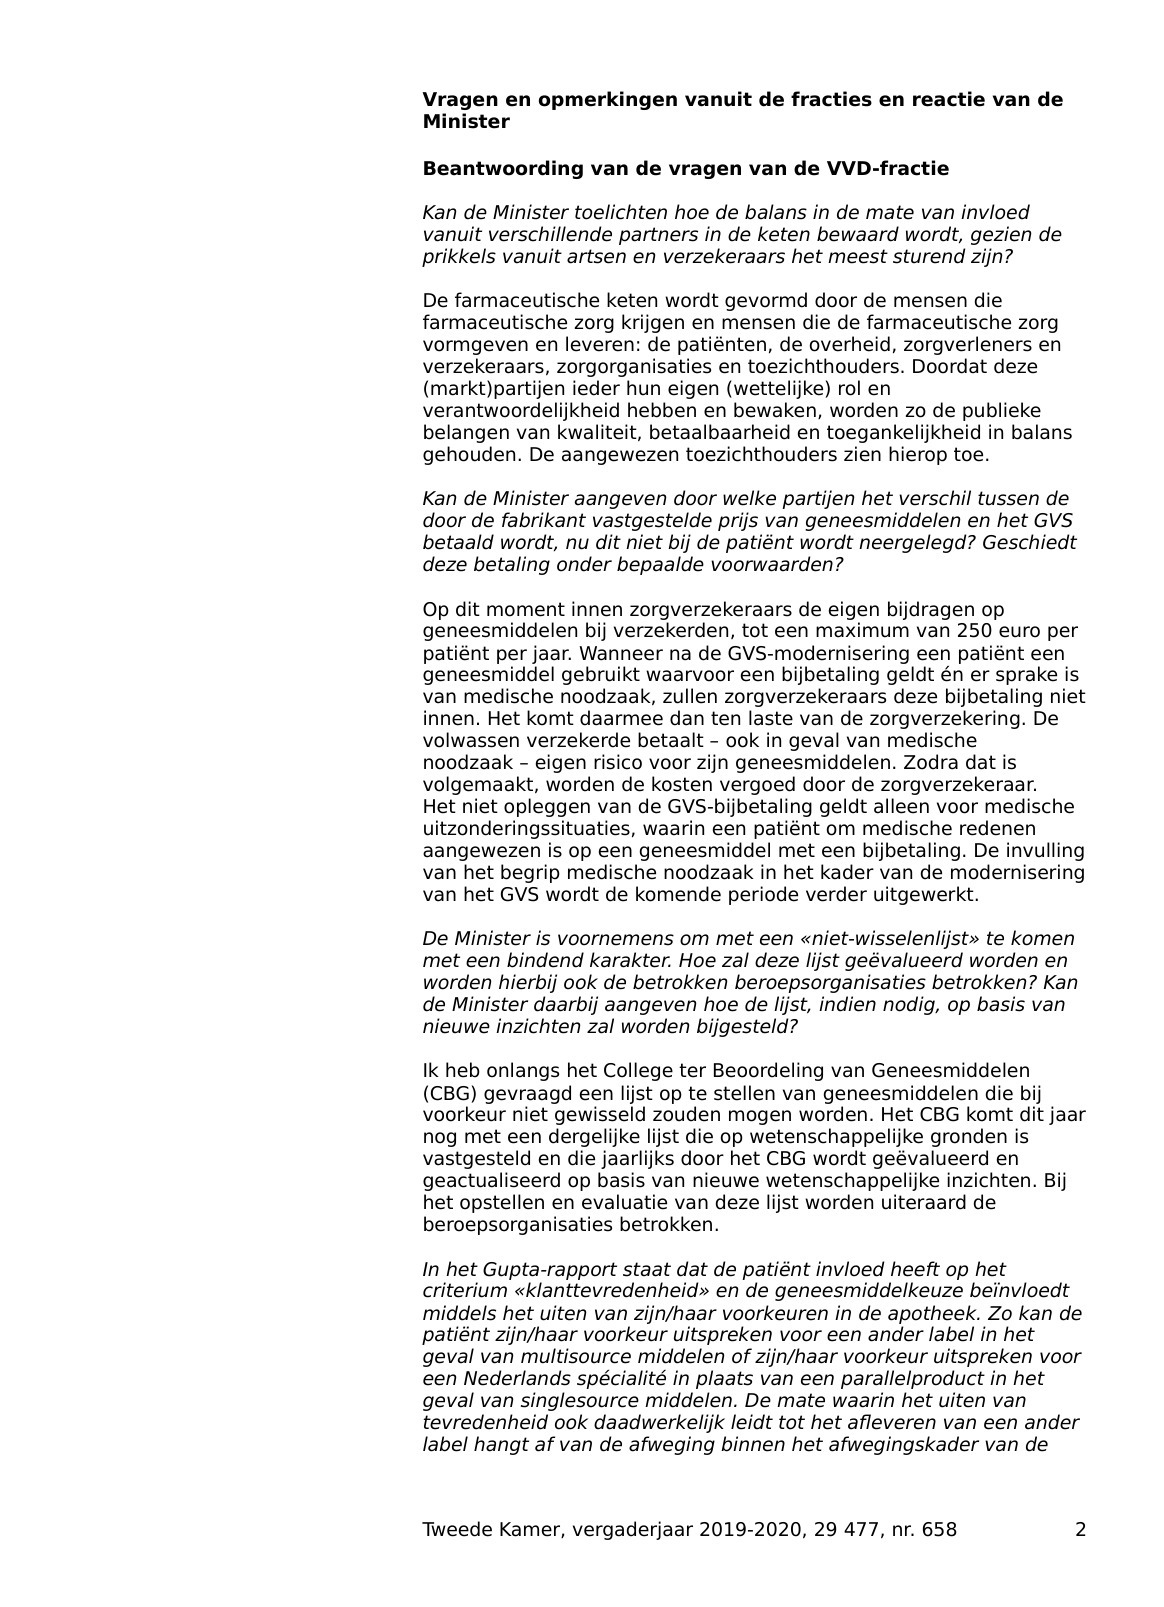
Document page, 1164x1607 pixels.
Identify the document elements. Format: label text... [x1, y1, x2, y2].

text Ik heb onlangs het College ter Beoordeling van Geneesmiddelen (CBG) gevraagd een lijst op te stellen van geneesmiddelen die bij voorkeur niet gewisseld zouden mogen worden. Het CBG komt dit jaar nog met een dergelijke lijst die op wetenschappelijke gronden is vastgesteld en die jaarlijks door het CBG wordt geëvalueerd en geactualiseerd op basis van nieuwe wetenschappelijke inzichten. Bij het opstellen en evaluatie van deze lijst worden uiteraard de beroepsorganisaties betrokken. [422, 1060, 1087, 1236]
text Kan de Minister aangeven door welke partijen het verschil tussen de door de fabrikant vastgestelde prijs van geneesmiddelen en het GVS betaald wordt, nu dit niet bij de patiënt wordt neergelegd? Geschiedt deze betaling onder bepaalde voorwaarden? [422, 488, 1087, 576]
text Het niet opleggen van de GVS-bijbetaling geldt alleen voor medische uitzonderingssituaties, waarin een patiënt om medische redenen aangewezen is op een geneesmiddel met een bijbetaling. De invulling van het begrip medische noodzaak in het kader van de modernisering van het GVS wordt de komende periode verder uitgewerkt. [422, 796, 1087, 906]
subtitle Vragen en opmerkingen vanuit de fracties en reactie van de Minister [422, 89, 1087, 133]
subtitle Beantwoording van de vragen van de VVD-fractie [422, 158, 1087, 180]
text Kan de Minister toelichten hoe de balans in de mate van invloed vanuit verschillende partners in de keten bewaard wordt, gezien de prikkels vanuit artsen en verzekeraars het meest sturend zijn? [422, 202, 1087, 268]
text De farmaceutische keten wordt gevormd door de mensen die farmaceutische zorg krijgen en mensen die de farmaceutische zorg vormgeven en leveren: de patiënten, de overheid, zorgverleners en verzekeraars, zorgorganisaties en toezichthouders. Doordat deze (markt)partijen ieder hun eigen (wettelijke) rol en verantwoordelijkheid hebben en bewaken, worden zo de publieke belangen van kwaliteit, betaalbaarheid en toegankelijkheid in balans gehouden. De aangewezen toezichthouders zien hierop toe. [422, 290, 1087, 466]
text In het Gupta-rapport staat dat de patiënt invloed heeft op het criterium «klanttevredenheid» en de geneesmiddelkeuze beïnvloedt middels het uiten van zijn/haar voorkeuren in de apotheek. Zo kan de patiënt zijn/haar voorkeur uitspreken voor een ander label in het geval van multisource middelen of zijn/haar voorkeur uitspreken voor een Nederlands spécialité in plaats van een parallelproduct in het geval van singlesource middelen. De mate waarin het uiten van tevredenheid ook daadwerkelijk leidt tot het afleveren van een ander label hangt af van de afweging binnen het afwegingskader van de [422, 1258, 1087, 1456]
text De Minister is voornemens om met een «niet-wisselenlijst» te komen met een bindend karakter. Hoe zal deze lijst geëvalueerd worden en worden hierbij ook de betrokken beroepsorganisaties betrokken? Kan de Minister daarbij aangeven hoe de lijst, indien nodig, op basis van nieuwe inzichten zal worden bijgesteld? [422, 928, 1087, 1038]
text Op dit moment innen zorgverzekeraars de eigen bijdragen op geneesmiddelen bij verzekerden, tot een maximum van 250 euro per patiënt per jaar. Wanneer na de GVS-modernisering een patiënt een geneesmiddel gebruikt waarvoor een bijbetaling geldt én er sprake is van medische noodzaak, zullen zorgverzekeraars deze bijbetaling niet innen. Het komt daarmee dan ten laste van de zorgverzekering. De volwassen verzekerde betaalt – ook in geval van medische noodzaak – eigen risico voor zijn geneesmiddelen. Zodra dat is volgemaakt, worden de kosten vergoed door de zorgverzekeraar. [422, 598, 1087, 796]
